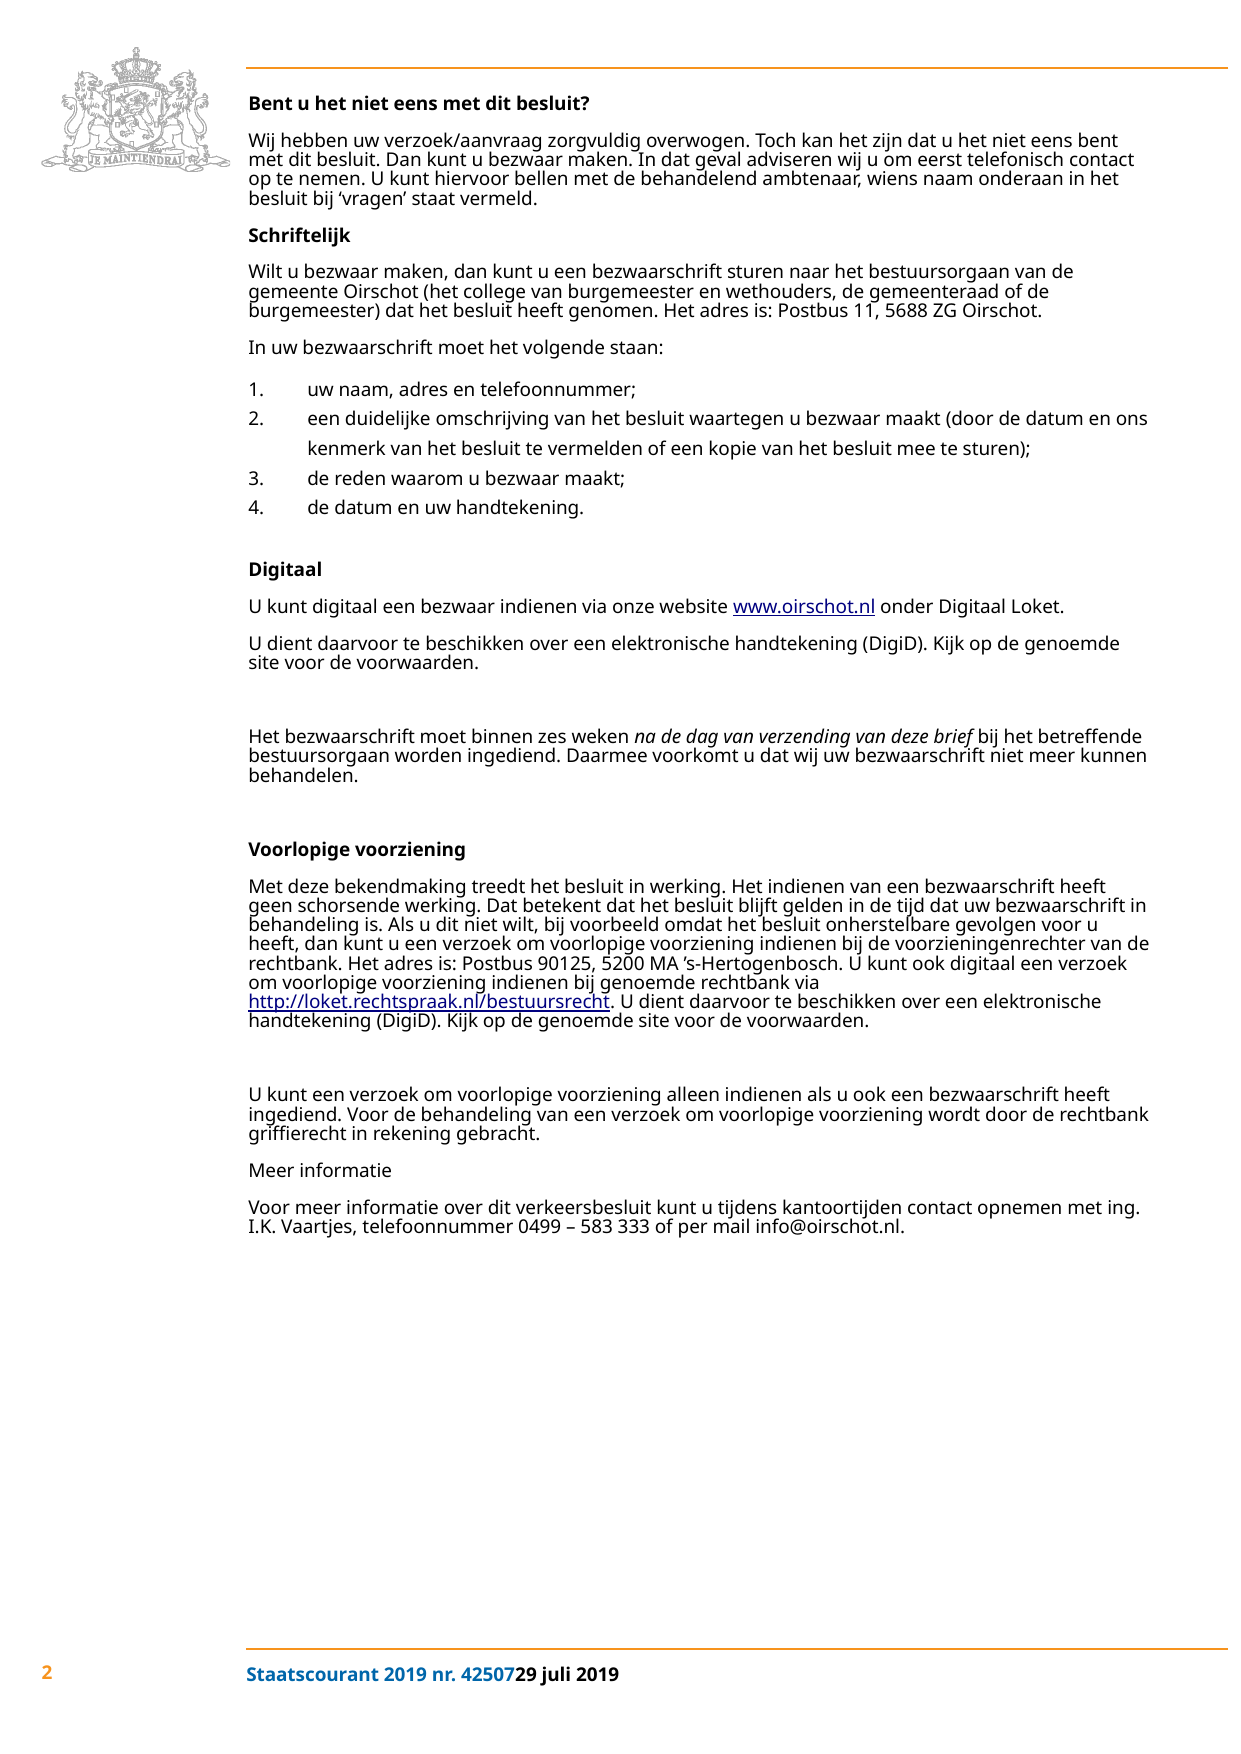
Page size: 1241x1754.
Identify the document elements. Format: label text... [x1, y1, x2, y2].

text Voor meer informatie over dit verkeersbesluit kunt u tijdens kantoortijden contact opnemen met ing. I.K. Vaartjes, telefoonnummer 0499 – 583 333 of per mail info@oirschot.nl. [248, 1199, 1152, 1237]
text Bent u het niet eens met dit besluit? [248, 95, 1152, 114]
text Digitaal [248, 561, 1152, 580]
text Wilt u bezwaar maken, dan kunt u een bezwaarschrift sturen naar het bestuursorgaan van de gemeente Oirschot (het college van burgemeester en wethouders, de gemeenteraad of de burgemeester) dat het besluit heeft genomen. Het adres is: Postbus 11, 5688 ZG Oirschot. [248, 263, 1152, 321]
text Met deze bekendmaking treedt het besluit in werking. Het indienen van een bezwaarschrift heeft geen schorsende werking. Dat betekent dat het besluit blijft gelden in de tijd dat uw bezwaarschrift in behandeling is. Als u dit niet wilt, bij voorbeeld omdat het besluit onherstelbare gevolgen voor u heeft, dan kunt u een verzoek om voorlopige voorziening indienen bij de voorzieningenrechter van de rechtbank. Het adres is: Postbus 90125, 5200 MA ’s-Hertogenbosch. U kunt ook digitaal een verzoek om voorlopige voorziening indienen bij genoemde rechtbank via http://loket.rechtspraak.nl/bestuursrecht. U dient daarvoor te beschikken over een elektronische handtekening (DigiD). Kijk op de genoemde site voor de voorwaarden. [248, 878, 1152, 1032]
text U kunt een verzoek om voorlopige voorziening alleen indienen als u ook een bezwaarschrift heeft ingediend. Voor de behandeling van een verzoek om voorlopige voorziening wordt door de rechtbank griffierecht in rekening gebracht. [248, 1086, 1152, 1144]
text U kunt digitaal een bezwaar indienen via onze website www.oirschot.nl onder Digitaal Loket. [248, 598, 1152, 617]
text Schriftelijk [248, 227, 1152, 246]
text U dient daarvoor te beschikken over een elektronische handtekening (DigiD). Kijk op de genoemde site voor de voorwaarden. [248, 635, 1152, 673]
list de reden waarom u bezwaar maakt; [248, 465, 1152, 491]
list de datum en uw handtekening. [248, 494, 1152, 520]
text Meer informatie [248, 1162, 1152, 1181]
list een duidelijke omschrijving van het besluit waartegen u bezwaar maakt (door de datum en ons kenmerk van het besluit te vermelden of een kopie van het besluit mee te sturen); [248, 406, 1152, 461]
text Het bezwaarschrift moet binnen zes weken na de dag van verzending van deze brief bij het betreffende bestuursorgaan worden ingediend. Daarmee voorkomt u dat wij uw bezwaarschrift niet meer kunnen behandelen. [248, 728, 1152, 786]
text Wij hebben uw verzoek/aanvraag zorgvuldig overwogen. Toch kan het zijn dat u het niet eens bent met dit besluit. Dan kunt u bezwaar maken. In dat geval adviseren wij u om eerst telefonisch contact op te nemen. U kunt hiervoor bellen met de behandelend ambtenaar, wiens naam onderaan in het besluit bij ‘vragen’ staat vermeld. [248, 132, 1152, 209]
text Voorlopige voorziening [248, 841, 1152, 860]
picture [41, 47, 231, 172]
list uw naam, adres en telefoonnummer; [248, 376, 1152, 402]
text In uw bezwaarschrift moet het volgende staan: [248, 339, 1152, 358]
